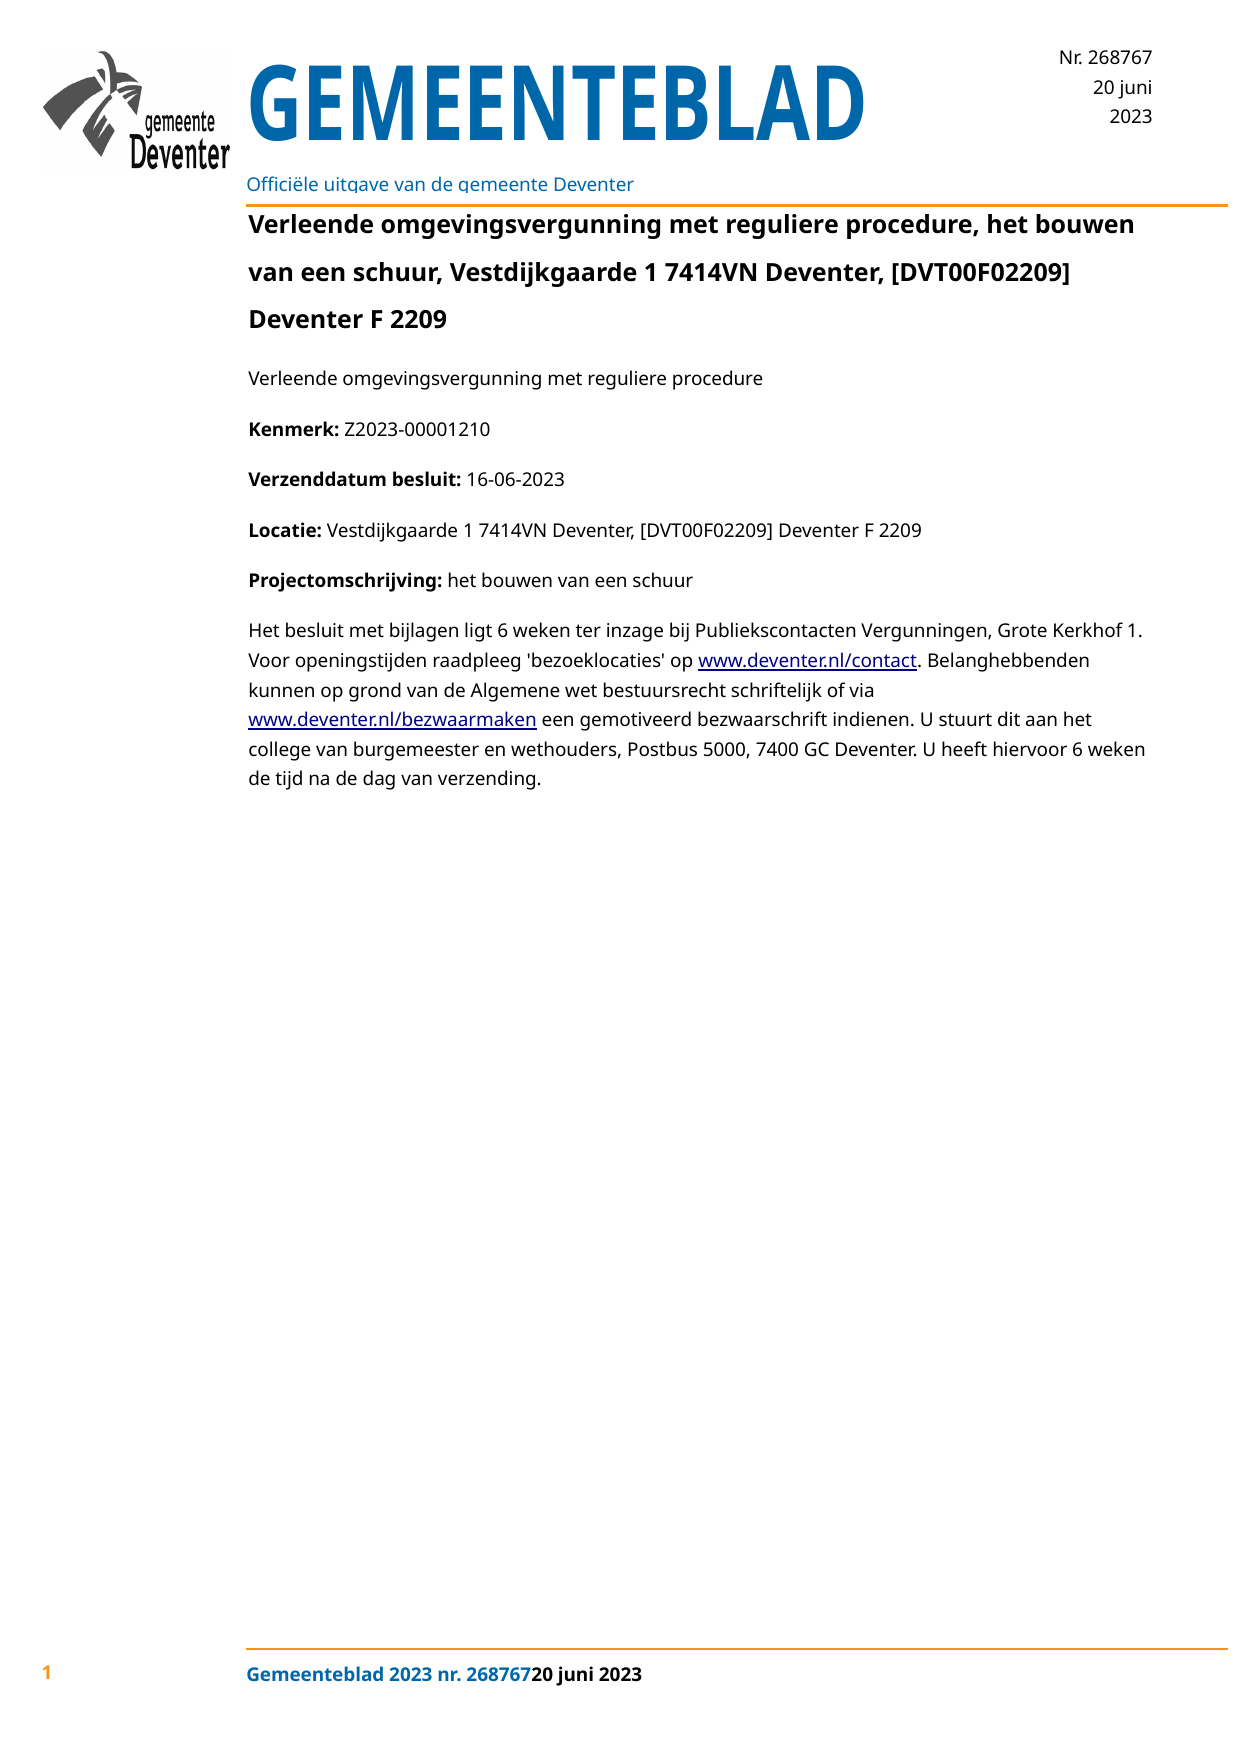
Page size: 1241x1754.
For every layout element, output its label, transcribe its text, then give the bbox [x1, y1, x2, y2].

text Kenmerk: Z2023-00001210 [248, 416, 1152, 442]
text Verleende omgevingsvergunning met reguliere procedure, het bouwen van een schuur, Vestdijkgaarde 1 7414VN Deventer, [DVT00F02209] Deventer F 2209 [248, 207, 1152, 336]
text Verleende omgevingsvergunning met reguliere procedure [248, 366, 1152, 391]
text Verzenddatum besluit: 16-06-2023 [248, 466, 1152, 492]
text Het besluit met bijlagen ligt 6 weken ter inzage bij Publiekscontacten Vergunningen, Grote Kerkhof 1. Voor openingstijden raadpleeg 'bezoeklocaties' op www.deventer.nl/contact. Belanghebbenden kunnen op grond van de Algemene wet bestuursrecht schriftelijk of via www.deventer.nl/bezwaarmaken een gemotiveerd bezwaarschrift indienen. U stuurt dit aan het college van burgemeester en wethouders, Postbus 5000, 7400 GC Deventer. U heeft hiervoor 6 weken de tijd na de dag van verzending. [248, 618, 1152, 791]
text Projectomschrijving: het bouwen van een schuur [248, 567, 1152, 593]
text Locatie: Vestdijkgaarde 1 7414VN Deventer, [DVT00F02209] Deventer F 2209 [248, 517, 1152, 542]
picture [41, 47, 231, 172]
